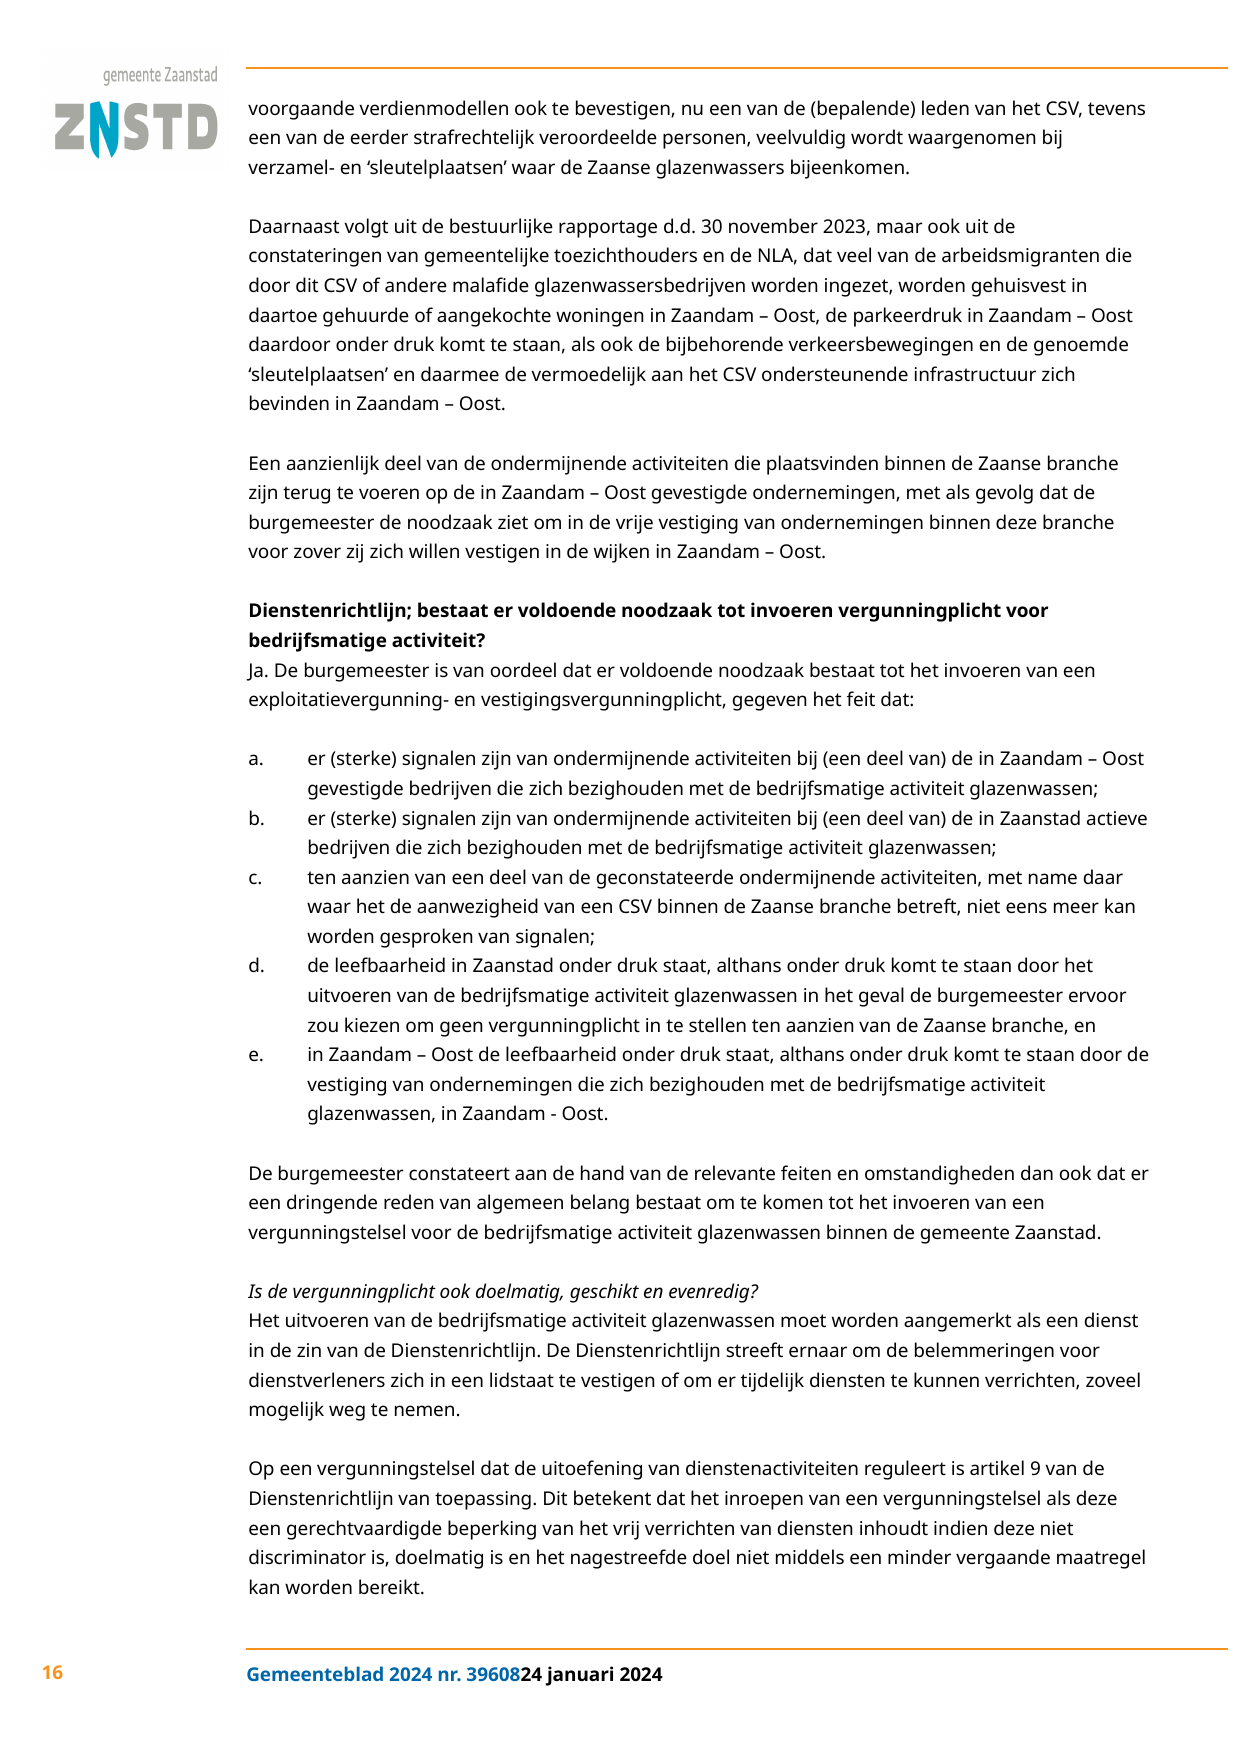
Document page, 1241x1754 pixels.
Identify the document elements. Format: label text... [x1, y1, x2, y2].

text Daarnaast volgt uit de bestuurlijke rapportage d.d. 30 november 2023, maar ook uit de constateringen van gemeentelijke toezichthouders en de NLA, dat veel van de arbeidsmigranten die door dit CSV of andere malafide glazenwassersbedrijven worden ingezet, worden gehuisvest in daartoe gehuurde of aangekochte woningen in Zaandam – Oost, de parkeerdruk in Zaandam – Oost daardoor onder druk komt te staan, als ook de bijbehorende verkeersbewegingen en de genoemde ‘sleutelplaatsen’ en daarmee de vermoedelijk aan het CSV ondersteunende infrastructuur zich bevinden in Zaandam – Oost. [248, 213, 1152, 416]
list in Zaandam – Oost de leefbaarheid onder druk staat, althans onder druk komt te staan door de vestiging van ondernemingen die zich bezighouden met de bedrijfsmatige activiteit glazenwassen, in Zaandam - Oost. [248, 1041, 1152, 1126]
picture [41, 47, 231, 172]
text Het uitvoeren van de bedrijfsmatige activiteit glazenwassen moet worden aangemerkt als een dienst in de zin van de Dienstenrichtlijn. De Dienstenrichtlijn streeft ernaar om de belemmeringen voor dienstverleners zich in een lidstaat te vestigen of om er tijdelijk diensten te kunnen verrichten, zoveel mogelijk weg te nemen. [248, 1308, 1152, 1422]
text Ja. De burgemeester is van oordeel dat er voldoende noodzaak bestaat tot het invoeren van een exploitatievergunning- en vestigingsvergunningplicht, gegeven het feit dat: [248, 657, 1152, 712]
list er (sterke) signalen zijn van ondermijnende activiteiten bij (een deel van) de in Zaanstad actieve bedrijven die zich bezighouden met de bedrijfsmatige activiteit glazenwassen; [248, 805, 1152, 860]
list er (sterke) signalen zijn van ondermijnende activiteiten bij (een deel van) de in Zaandam – Oost gevestigde bedrijven die zich bezighouden met de bedrijfsmatige activiteit glazenwassen; [248, 746, 1152, 801]
text Dienstenrichtlijn; bestaat er voldoende noodzaak tot invoeren vergunningplicht voor bedrijfsmatige activiteit? [248, 598, 1152, 653]
list ten aanzien van een deel van de geconstateerde ondermijnende activiteiten, met name daar waar het de aanwezigheid van een CSV binnen de Zaanse branche betreft, niet eens meer kan worden gesproken van signalen; [248, 864, 1152, 949]
text Is de vergunningplicht ook doelmatig, geschikt en evenredig? [248, 1278, 1152, 1304]
text Een aanzienlijk deel van de ondermijnende activiteiten die plaatsvinden binnen de Zaanse branche zijn terug te voeren op de in Zaandam – Oost gevestigde ondernemingen, met als gevolg dat de burgemeester de noodzaak ziet om in de vrije vestiging van ondernemingen binnen deze branche voor zover zij zich willen vestigen in de wijken in Zaandam – Oost. [248, 450, 1152, 564]
text voorgaande verdienmodellen ook te bevestigen, nu een van de (bepalende) leden van het CSV, tevens een van de eerder strafrechtelijk veroordeelde personen, veelvuldig wordt waargenomen bij verzamel- en ‘sleutelplaatsen’ waar de Zaanse glazenwassers bijeenkomen. [248, 95, 1152, 180]
text Op een vergunningstelsel dat de uitoefening van dienstenactiviteiten reguleert is artikel 9 van de Dienstenrichtlijn van toepassing. Dit betekent dat het inroepen van een vergunningstelsel als deze een gerechtvaardigde beperking van het vrij verrichten van diensten inhoudt indien deze niet discriminator is, doelmatig is en het nagestreefde doel niet middels een minder vergaande maatregel kan worden bereikt. [248, 1456, 1152, 1600]
text De burgemeester constateert aan de hand van de relevante feiten en omstandigheden dan ook dat er een dringende reden van algemeen belang bestaat om te komen tot het invoeren van een vergunningstelsel voor de bedrijfsmatige activiteit glazenwassen binnen de gemeente Zaanstad. [248, 1160, 1152, 1245]
list de leefbaarheid in Zaanstad onder druk staat, althans onder druk komt te staan door het uitvoeren van de bedrijfsmatige activiteit glazenwassen in het geval de burgemeester ervoor zou kiezen om geen vergunningplicht in te stellen ten aanzien van de Zaanse branche, en [248, 953, 1152, 1038]
